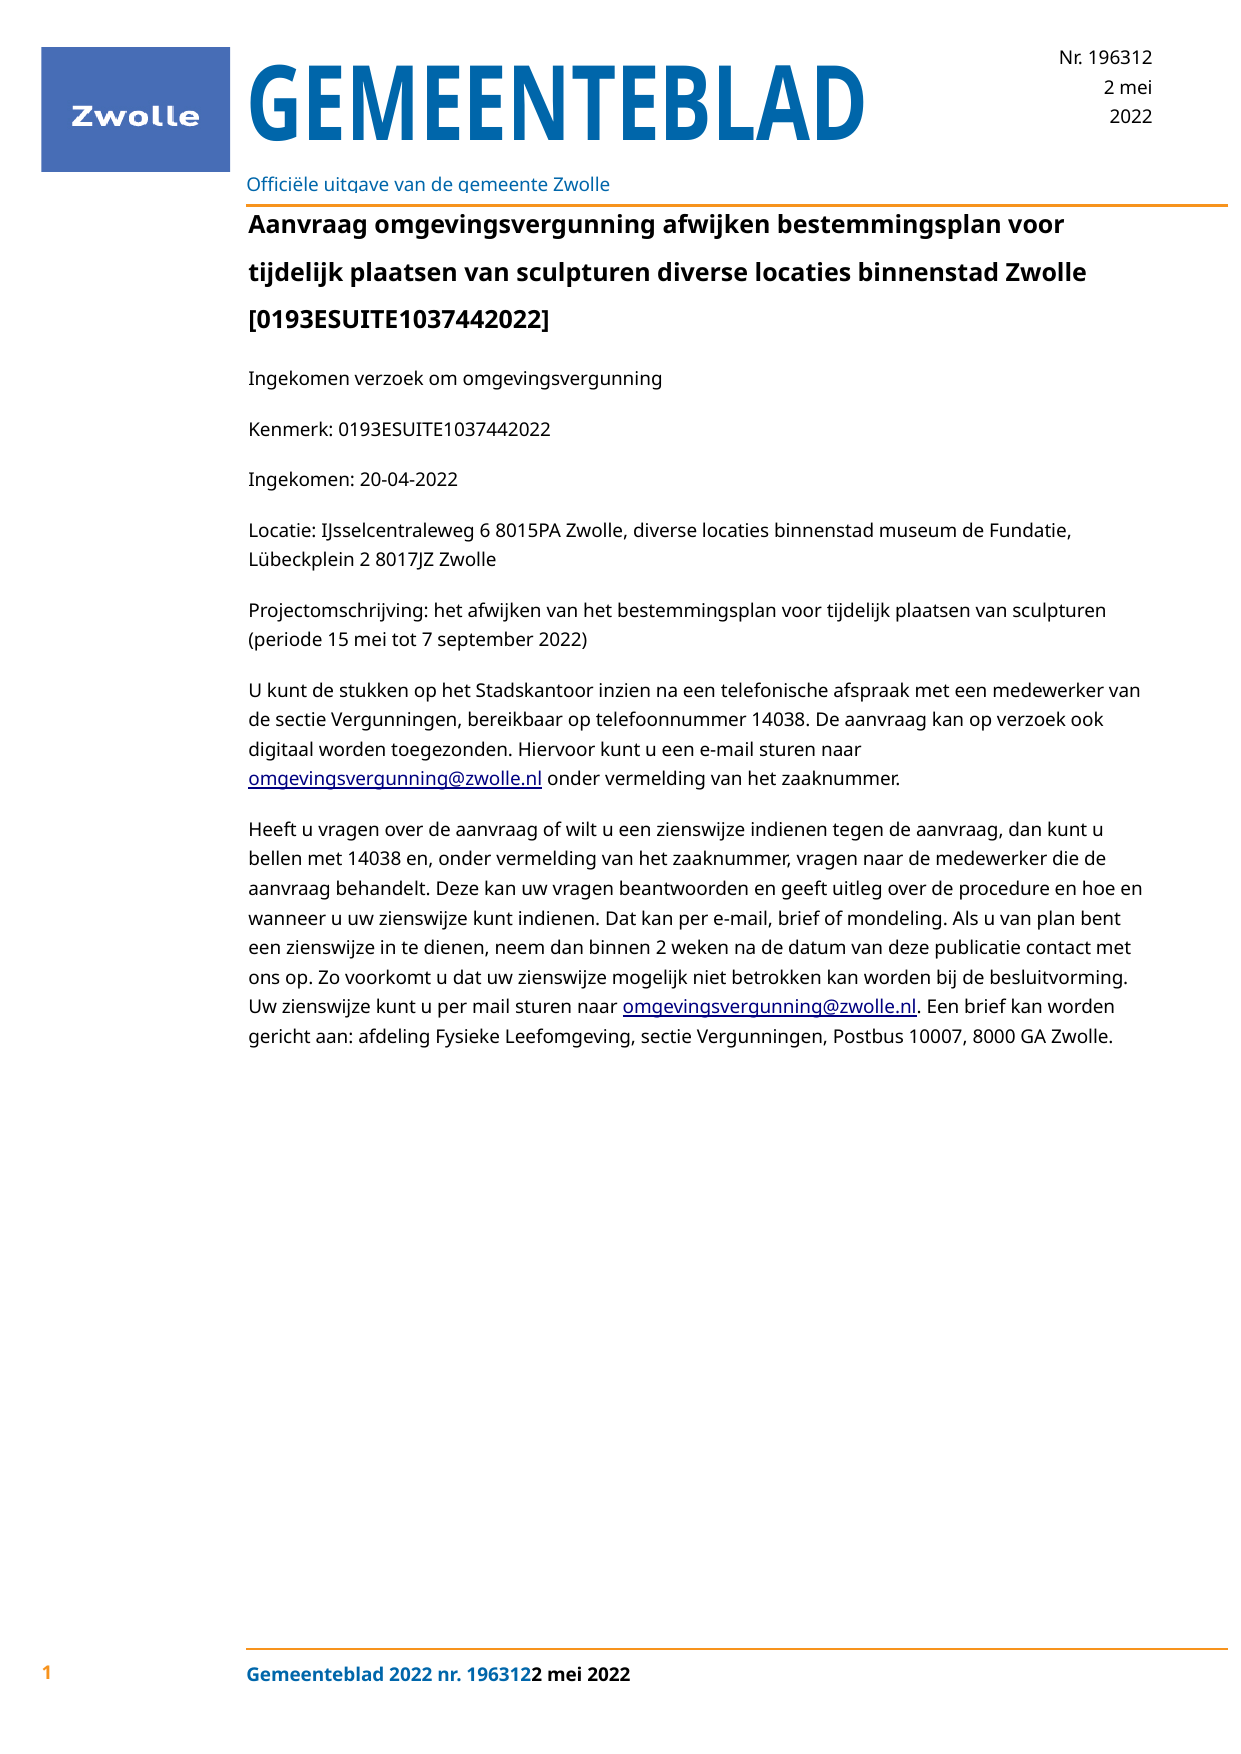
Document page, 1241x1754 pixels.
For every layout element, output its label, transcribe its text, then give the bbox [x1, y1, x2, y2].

text Locatie: IJsselcentraleweg 6 8015PA Zwolle, diverse locaties binnenstad museum de Fundatie, Lübeckplein 2 8017JZ Zwolle [248, 517, 1152, 572]
text Ingekomen: 20-04-2022 [248, 466, 1152, 492]
text Heeft u vragen over de aanvraag of wilt u een zienswijze indienen tegen de aanvraag, dan kunt u bellen met 14038 en, onder vermelding van het zaaknummer, vragen naar de medewerker die de aanvraag behandelt. Deze kan uw vragen beantwoorden en geeft uitleg over de procedure en hoe en wanneer u uw zienswijze kunt indienen. Dat kan per e-mail, brief of mondeling. Als u van plan bent een zienswijze in te dienen, neem dan binnen 2 weken na de datum van deze publicatie contact met ons op. Zo voorkomt u dat uw zienswijze mogelijk niet betrokken kan worden bij de besluitvorming. Uw zienswijze kunt u per mail sturen naar omgevingsvergunning@zwolle.nl. Een brief kan worden gericht aan: afdeling Fysieke Leefomgeving, sectie Vergunningen, Postbus 10007, 8000 GA Zwolle. [248, 816, 1152, 1049]
text Aanvraag omgevingsvergunning afwijken bestemmingsplan voor tijdelijk plaatsen van sculpturen diverse locaties binnenstad Zwolle [0193ESUITE1037442022] [248, 207, 1152, 336]
text Ingekomen verzoek om omgevingsvergunning [248, 366, 1152, 391]
text Projectomschrijving: het afwijken van het bestemmingsplan voor tijdelijk plaatsen van sculpturen (periode 15 mei tot 7 september 2022) [248, 597, 1152, 652]
text U kunt de stukken op het Stadskantoor inzien na een telefonische afspraak met een medewerker van de sectie Vergunningen, bereikbaar op telefoonnummer 14038. De aanvraag kan op verzoek ook digitaal worden toegezonden. Hiervoor kunt u een e-mail sturen naar omgevingsvergunning@zwolle.nl onder vermelding van het zaaknummer. [248, 677, 1152, 791]
picture [41, 47, 231, 172]
text Kenmerk: 0193ESUITE1037442022 [248, 416, 1152, 442]
